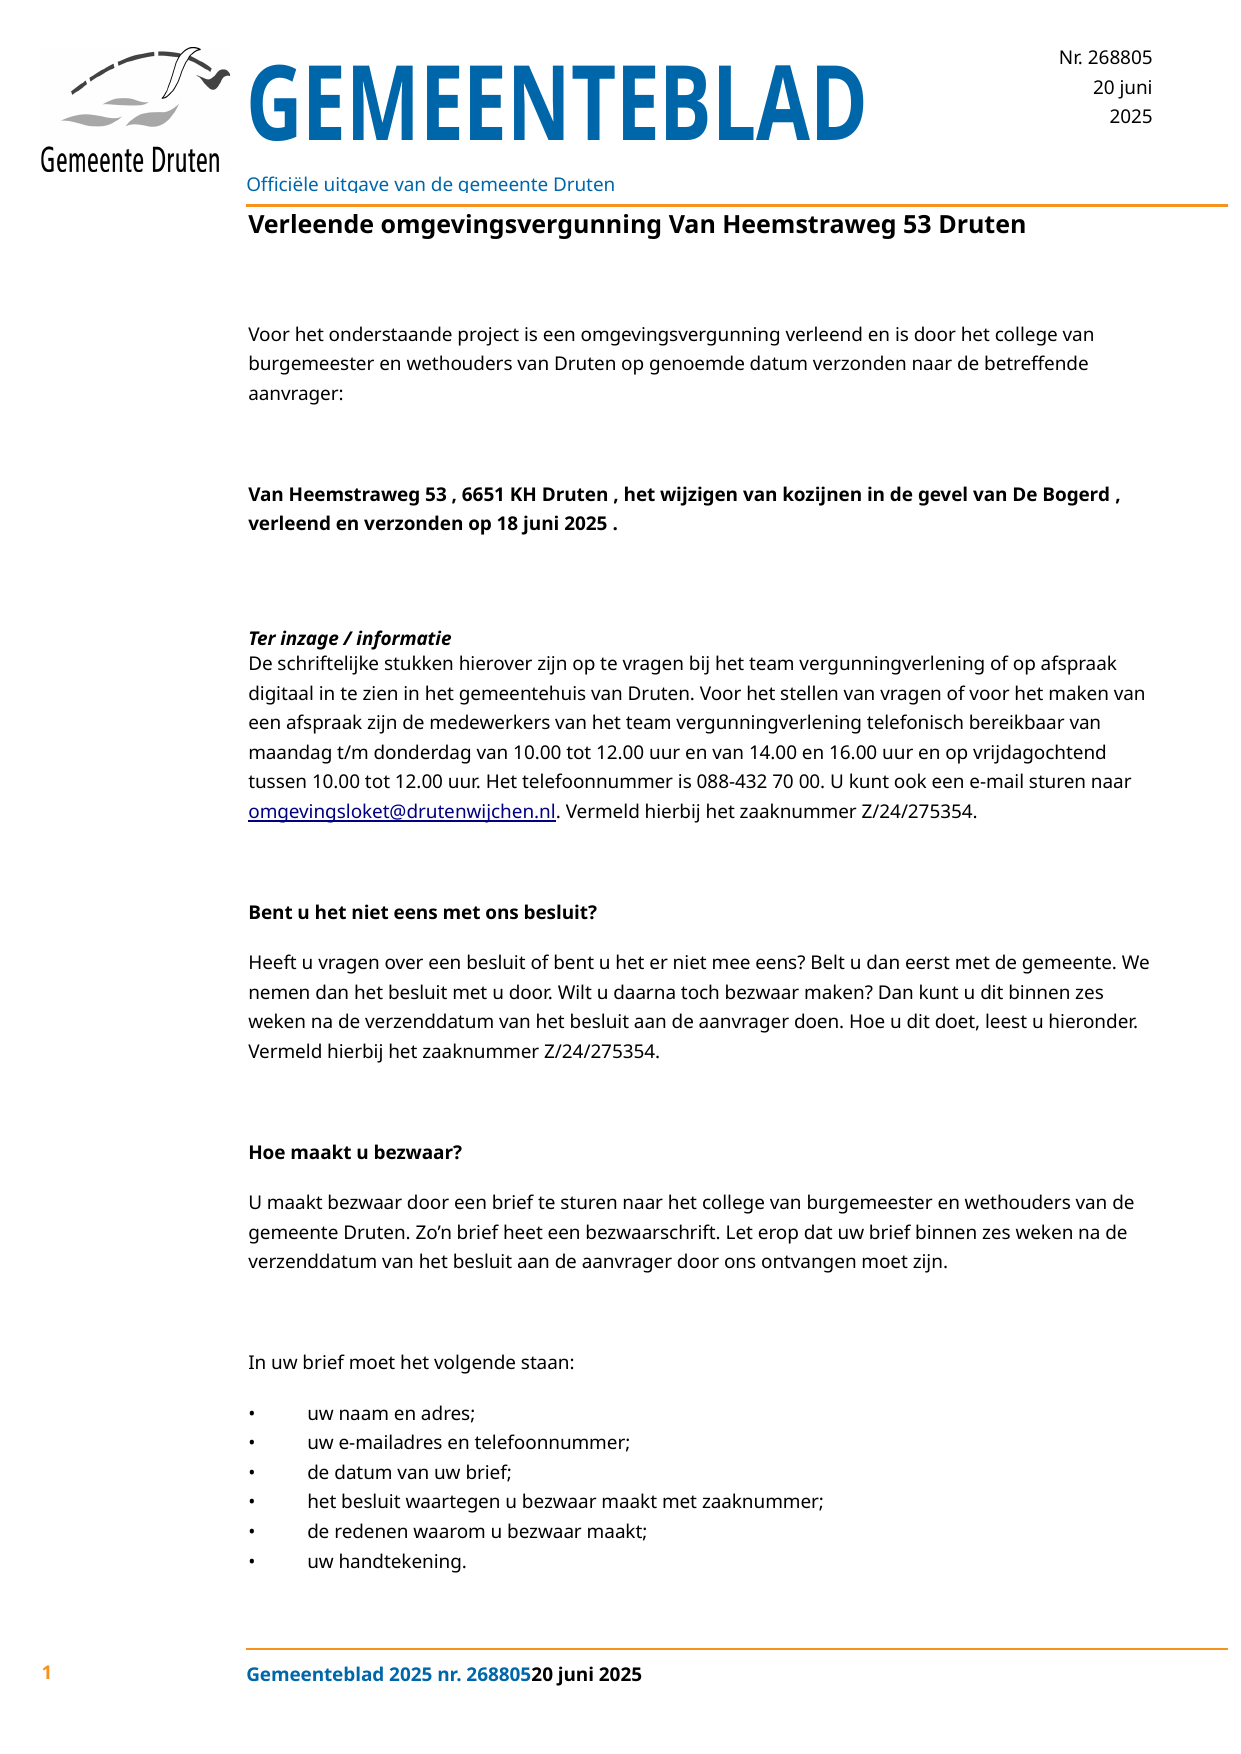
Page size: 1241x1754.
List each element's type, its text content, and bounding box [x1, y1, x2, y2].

text Bent u het niet eens met ons besluit? [248, 899, 1152, 925]
text Verleende omgevingsvergunning Van Heemstraweg 53 Druten [248, 207, 1152, 241]
text Heeft u vragen over een besluit of bent u het er niet mee eens? Belt u dan eerst met de gemeente. We nemen dan het besluit met u door. Wilt u daarna toch bezwaar maken? Dan kunt u dit binnen zes weken na de verzenddatum van het besluit aan de aanvrager doen. Hoe u dit doet, leest u hieronder. Vermeld hierbij het zaaknummer Z/24/275354. [248, 949, 1152, 1064]
list de datum van uw brief; [248, 1459, 1152, 1485]
list uw naam en adres; [248, 1400, 1152, 1426]
list uw e-mailadres en telefoonnummer; [248, 1429, 1152, 1455]
list de redenen waarom u bezwaar maakt; [248, 1518, 1152, 1544]
text De schriftelijke stukken hierover zijn op te vragen bij het team vergunningverlening of op afspraak digitaal in te zien in het gemeentehuis van Druten. Voor het stellen van vragen of voor het maken van een afspraak zijn de medewerkers van het team vergunningverlening telefonisch bereikbaar van maandag t/m donderdag van 10.00 tot 12.00 uur en van 14.00 en 16.00 uur en op vrijdagochtend tussen 10.00 tot 12.00 uur. Het telefoonnummer is 088-432 70 00. U kunt ook een e-mail sturen naar omgevingsloket@drutenwijchen.nl. Vermeld hierbij het zaaknummer Z/24/275354. [248, 650, 1152, 824]
text In uw brief moet het volgende staan: [248, 1349, 1152, 1375]
list het besluit waartegen u bezwaar maakt met zaaknummer; [248, 1489, 1152, 1514]
text Hoe maakt u bezwaar? [248, 1139, 1152, 1165]
text Ter inzage / informatie [248, 625, 1152, 650]
text Van Heemstraweg 53 , 6651 KH Druten , het wijzigen van kozijnen in de gevel van De Bogerd , verleend en verzonden op 18 juni 2025 . [248, 481, 1152, 536]
list uw handtekening. [248, 1548, 1152, 1574]
text U maakt bezwaar door een brief te sturen naar het college van burgemeester en wethouders van de gemeente Druten. Zo’n brief heet een bezwaarschrift. Let erop dat uw brief binnen zes weken na de verzenddatum van het besluit aan de aanvrager door ons ontvangen moet zijn. [248, 1189, 1152, 1274]
picture [41, 47, 231, 172]
text Voor het onderstaande project is een omgevingsvergunning verleend en is door het college van burgemeester en wethouders van Druten op genoemde datum verzonden naar de betreffende aanvrager: [248, 321, 1152, 406]
